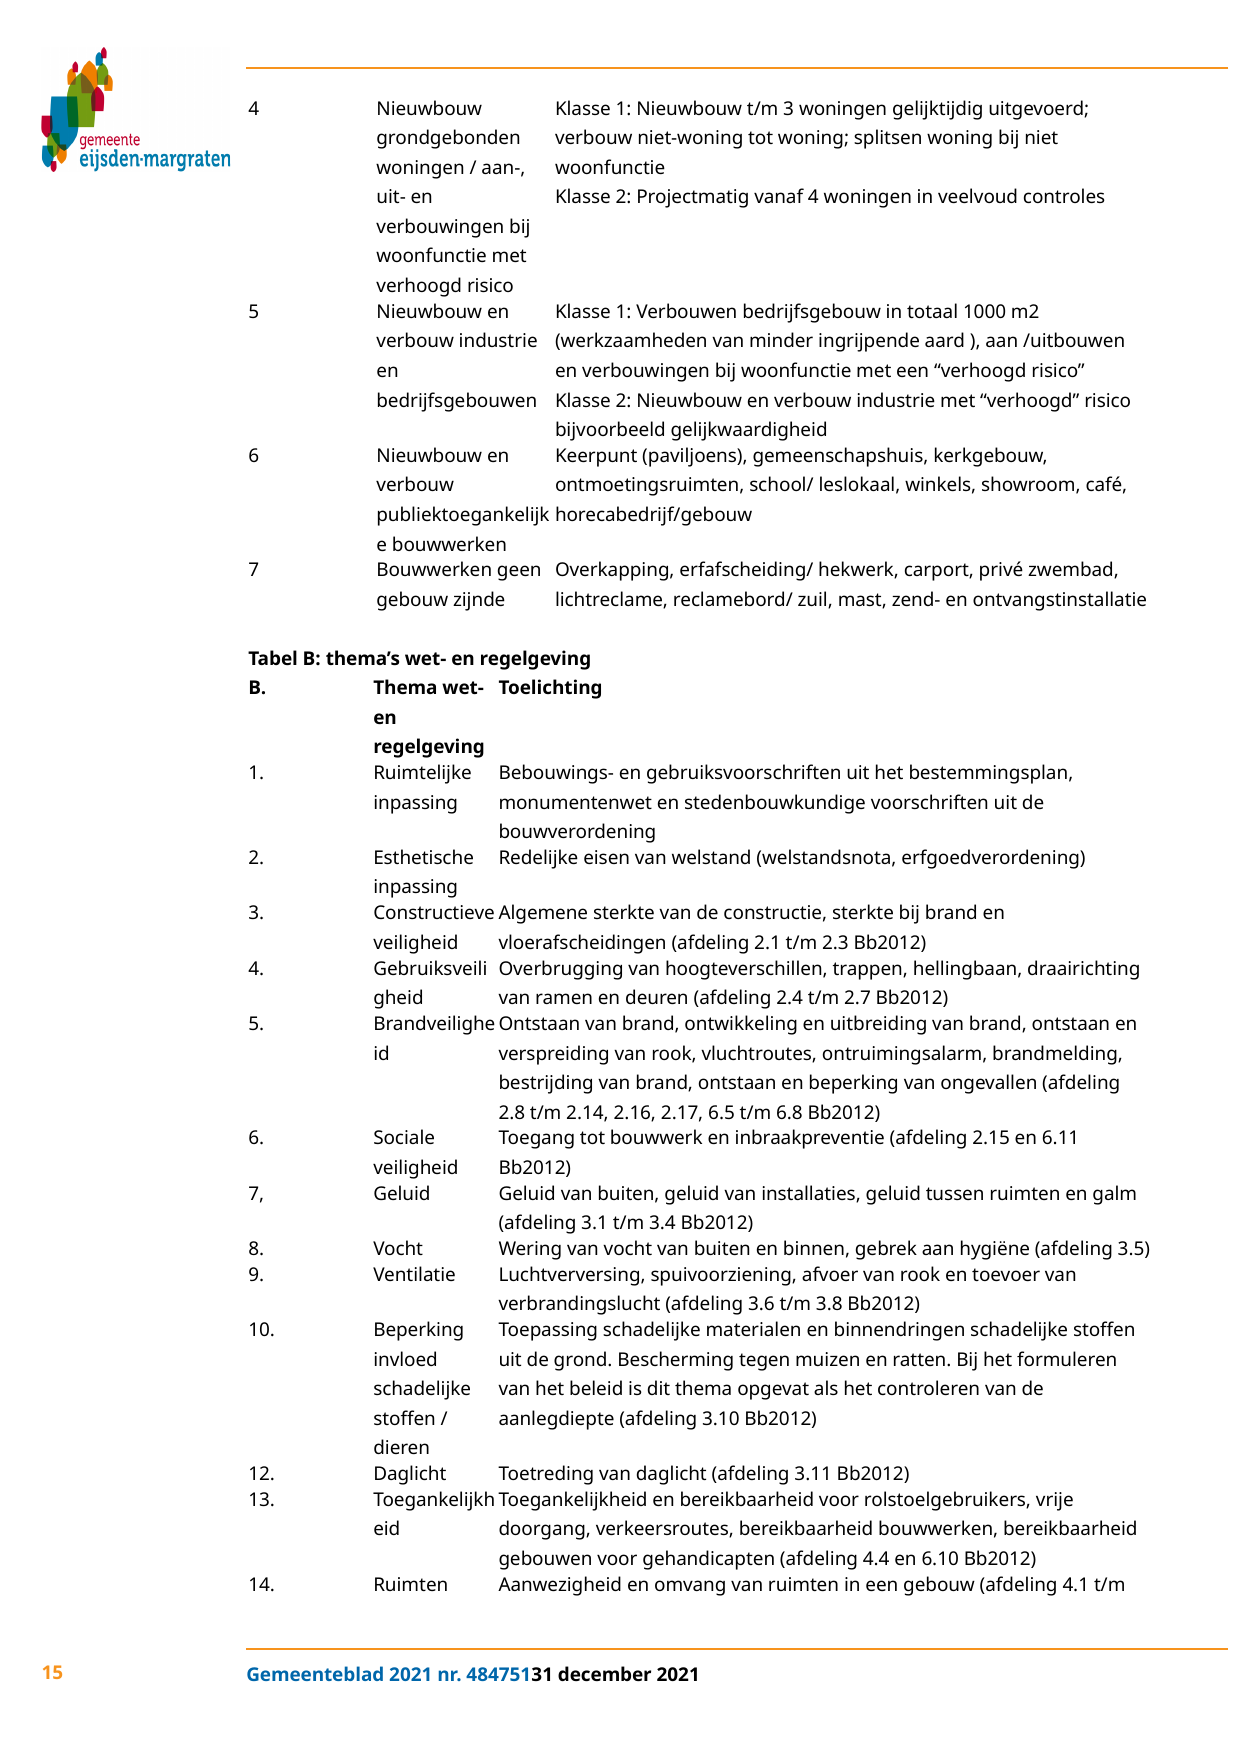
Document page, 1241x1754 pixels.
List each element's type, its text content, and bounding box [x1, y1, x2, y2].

table_cell Sociale veiligheid [373, 1125, 498, 1180]
table_cell Ruimtelijke inpassing [373, 759, 498, 844]
table_cell Klasse 1: Verbouwen bedrijfsgebouw in totaal 1000 m2 (werkzaamheden van minder ingrijpende aard ), aan /uitbouwen en verbouwingen bij woonfunctie met een “verhoogd risico” Klasse 2: Nieuwbouw en verbouw industrie met “verhoogd” risico bijvoorbeeld gelijkwaardigheid [555, 298, 1152, 442]
table_header Thema wet- en regelgeving [373, 674, 498, 759]
table_cell 13. [248, 1486, 373, 1571]
table_cell 5. [248, 1010, 373, 1124]
table_cell Luchtverversing, spuivoorziening, afvoer van rook en toevoer van verbrandingslucht (afdeling 3.6 t/m 3.8 Bb2012) [498, 1261, 1152, 1316]
table_cell Bebouwings- en gebruiksvoorschriften uit het bestemmingsplan, monumentenwet en stedenbouwkundige voorschriften uit de bouwverordening [498, 759, 1152, 844]
table_cell 2. [248, 844, 373, 899]
table_cell Overkapping, erfafscheiding/ hekwerk, carport, privé zwembad, lichtreclame, reclamebord/ zuil, mast, zend- en ontvangstinstallatie [555, 557, 1152, 612]
table_cell 12. [248, 1460, 373, 1486]
table_cell 14. [248, 1571, 373, 1597]
table_cell 4. [248, 955, 373, 1010]
table_cell Ventilatie [373, 1261, 498, 1316]
table_cell 1. [248, 759, 373, 844]
table_cell Toetreding van daglicht (afdeling 3.11 Bb2012) [498, 1460, 1152, 1486]
table_cell Daglicht [373, 1460, 498, 1486]
table_cell Ruimten [373, 1571, 498, 1597]
table_cell Toegankelijkheid en bereikbaarheid voor rolstoelgebruikers, vrije doorgang, verkeersroutes, bereikbaarheid bouwwerken, bereikbaarheid gebouwen voor gehandicapten (afdeling 4.4 en 6.10 Bb2012) [498, 1486, 1152, 1571]
table_cell Nieuwbouw en verbouw publiektoegankelijke bouwwerken [376, 442, 555, 557]
table_cell 4 [248, 95, 376, 298]
table_cell Aanwezigheid en omvang van ruimten in een gebouw (afdeling 4.1 t/m [498, 1571, 1152, 1597]
table_cell 6 [248, 442, 376, 557]
table_cell 3. [248, 900, 373, 955]
table_cell Esthetische inpassing [373, 844, 498, 899]
table_header Toelichting [498, 674, 1152, 759]
table_cell Vocht [373, 1235, 498, 1261]
table_cell Nieuwbouw en verbouw industrie en bedrijfsgebouwen [376, 298, 555, 442]
table_cell 5 [248, 298, 376, 442]
table_cell Brandveiligheid [373, 1010, 498, 1124]
picture [41, 47, 231, 172]
table_cell Klasse 1: Nieuwbouw t/m 3 woningen gelijktijdig uitgevoerd; verbouw niet-woning tot woning; splitsen woning bij niet woonfunctie Klasse 2: Projectmatig vanaf 4 woningen in veelvoud controles [555, 95, 1152, 298]
table_cell Ontstaan van brand, ontwikkeling en uitbreiding van brand, ontstaan en verspreiding van rook, vluchtroutes, ontruimingsalarm, brandmelding, bestrijding van brand, ontstaan en beperking van ongevallen (afdeling 2.8 t/m 2.14, 2.16, 2.17, 6.5 t/m 6.8 Bb2012) [498, 1010, 1152, 1124]
table_header B. [248, 674, 373, 759]
table_cell Gebruiksveiligheid [373, 955, 498, 1010]
table_cell Keerpunt (paviljoens), gemeenschapshuis, kerkgebouw, ontmoetingsruimten, school/ leslokaal, winkels, showroom, café, horecabedrijf/gebouw [555, 442, 1152, 557]
table_cell Beperking invloed schadelijke stoffen / dieren [373, 1316, 498, 1460]
table_cell Algemene sterkte van de constructie, sterkte bij brand en vloerafscheidingen (afdeling 2.1 t/m 2.3 Bb2012) [498, 900, 1152, 955]
table_cell Geluid van buiten, geluid van installaties, geluid tussen ruimten en galm (afdeling 3.1 t/m 3.4 Bb2012) [498, 1180, 1152, 1235]
table_cell Toegang tot bouwwerk en inbraakpreventie (afdeling 2.15 en 6.11 Bb2012) [498, 1125, 1152, 1180]
table_cell Redelijke eisen van welstand (welstandsnota, erfgoedverordening) [498, 844, 1152, 899]
table_cell 9. [248, 1261, 373, 1316]
table_cell 7 [248, 557, 376, 612]
table_cell Bouwwerken geen gebouw zijnde [376, 557, 555, 612]
table_cell Toegankelijkheid [373, 1486, 498, 1571]
table_cell Constructieve veiligheid [373, 900, 498, 955]
table_cell Nieuwbouw grondgebonden woningen / aan-, uit- en verbouwingen bij woonfunctie met verhoogd risico [376, 95, 555, 298]
table_cell 7, [248, 1180, 373, 1235]
table_cell 6. [248, 1125, 373, 1180]
table_cell Overbrugging van hoogteverschillen, trappen, hellingbaan, draairichting van ramen en deuren (afdeling 2.4 t/m 2.7 Bb2012) [498, 955, 1152, 1010]
table_cell 8. [248, 1235, 373, 1261]
table_cell Wering van vocht van buiten en binnen, gebrek aan hygiëne (afdeling 3.5) [498, 1235, 1152, 1261]
table_cell Toepassing schadelijke materialen en binnendringen schadelijke stoffen uit de grond. Bescherming tegen muizen en ratten. Bij het formuleren van het beleid is dit thema opgevat als het controleren van de aanlegdiepte (afdeling 3.10 Bb2012) [498, 1316, 1152, 1460]
text Tabel B: thema’s wet- en regelgeving [248, 645, 1152, 670]
table_cell 10. [248, 1316, 373, 1460]
table_cell Geluid [373, 1180, 498, 1235]
